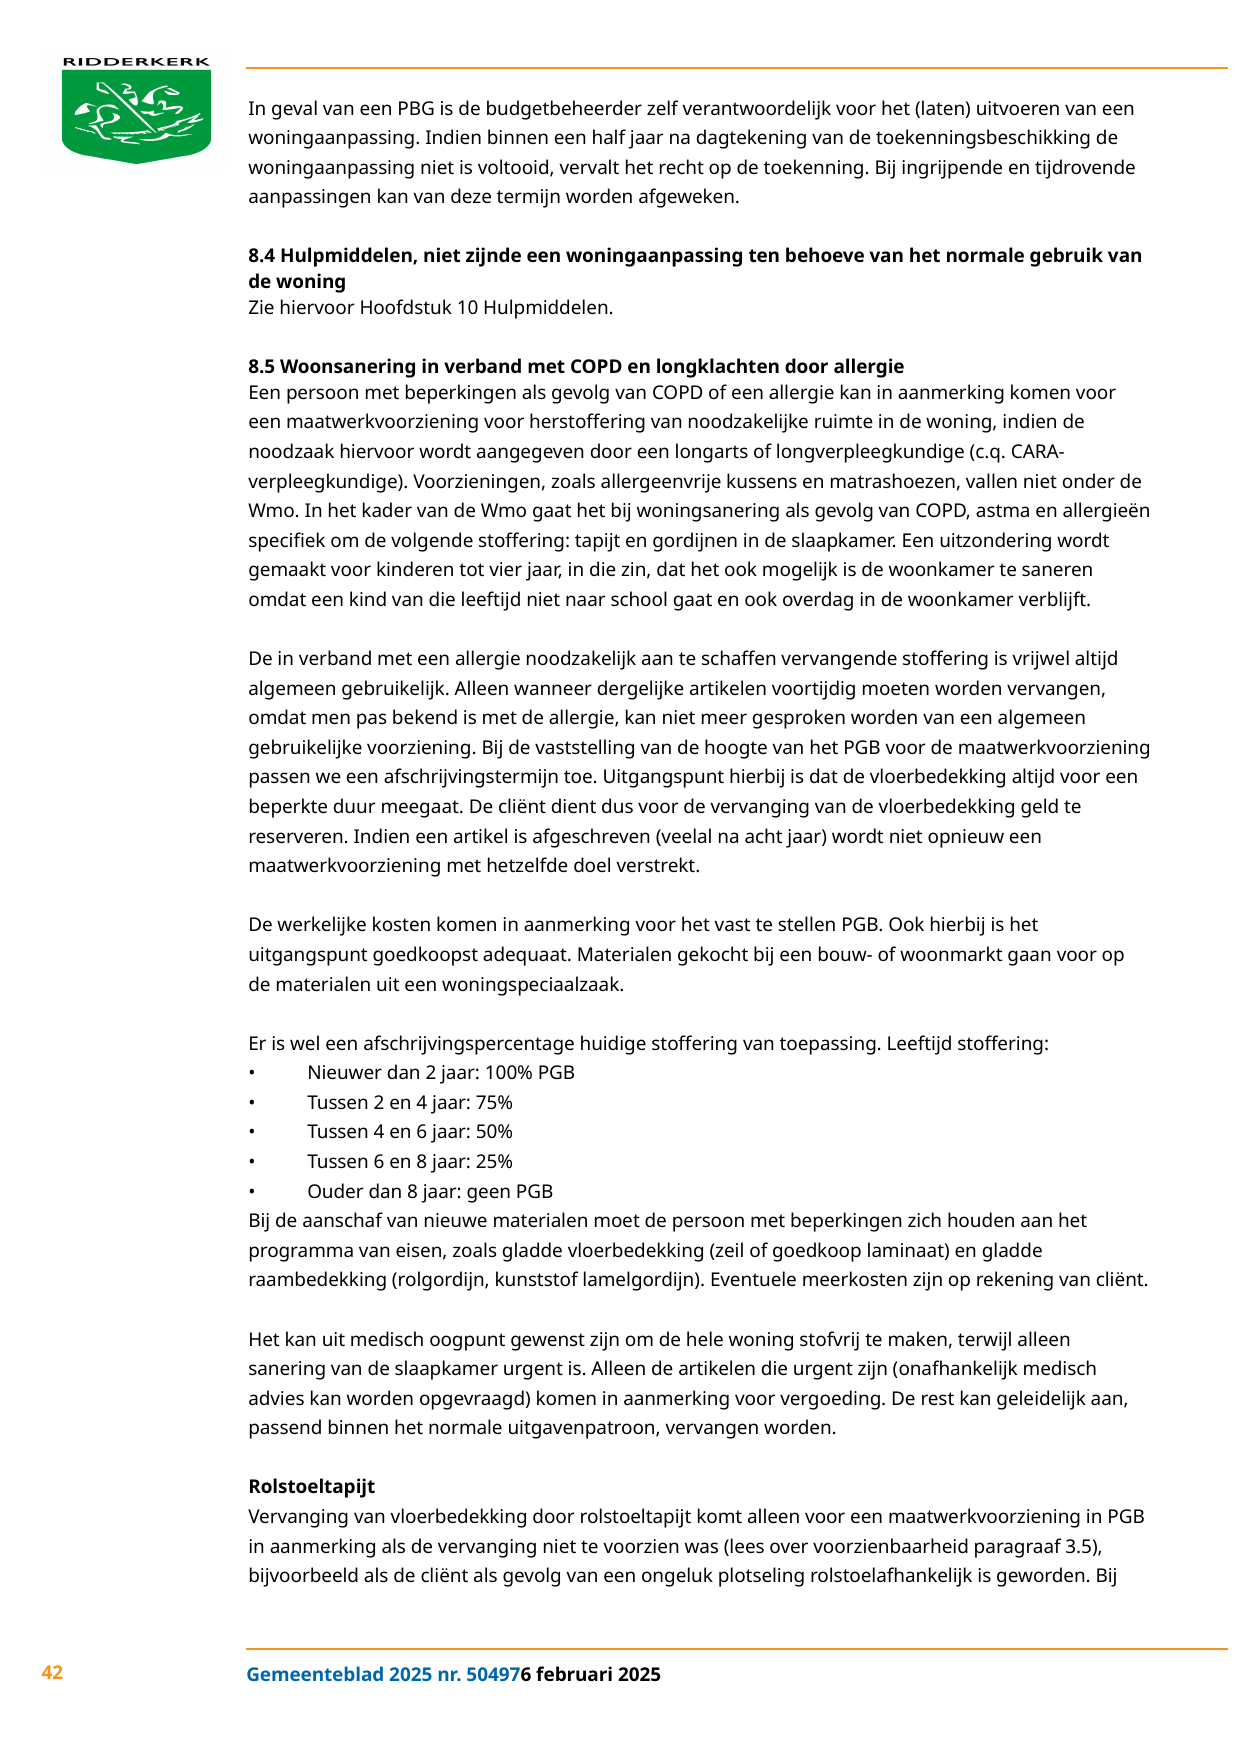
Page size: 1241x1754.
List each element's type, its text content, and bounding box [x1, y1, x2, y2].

text Er is wel een afschrijvingspercentage huidige stoffering van toepassing. Leeftijd stoffering: [248, 1030, 1152, 1056]
list Tussen 6 en 8 jaar: 25% [248, 1148, 1152, 1174]
text Een persoon met beperkingen als gevolg van COPD of een allergie kan in aanmerking komen voor een maatwerkvoorziening voor herstoffering van noodzakelijke ruimte in de woning, indien de noodzaak hiervoor wordt aangegeven door een longarts of longverpleegkundige (c.q. CARA-verpleegkundige). Voorzieningen, zoals allergeenvrije kussens en matrashoezen, vallen niet onder de Wmo. In het kader van de Wmo gaat het bij woningsanering als gevolg van COPD, astma en allergieën specifiek om de volgende stoffering: tapijt en gordijnen in de slaapkamer. Een uitzondering wordt gemaakt voor kinderen tot vier jaar, in die zin, dat het ook mogelijk is de woonkamer te saneren omdat een kind van die leeftijd niet naar school gaat en ook overdag in de woonkamer verblijft. [248, 379, 1152, 612]
list Nieuwer dan 2 jaar: 100% PGB [248, 1059, 1152, 1085]
picture [41, 47, 231, 172]
text Zie hiervoor Hoofdstuk 10 Hulpmiddelen. [248, 294, 1152, 320]
text Bij de aanschaf van nieuwe materialen moet de persoon met beperkingen zich houden aan het programma van eisen, zoals gladde vloerbedekking (zeil of goedkoop laminaat) en gladde raambedekking (rolgordijn, kunststof lamelgordijn). Eventuele meerkosten zijn op rekening van cliënt. [248, 1207, 1152, 1292]
text Het kan uit medisch oogpunt gewenst zijn om de hele woning stofvrij te maken, terwijl alleen sanering van de slaapkamer urgent is. Alleen de artikelen die urgent zijn (onafhankelijk medisch advies kan worden opgevraagd) komen in aanmerking voor vergoeding. De rest kan geleidelijk aan, passend binnen het normale uitgavenpatroon, vervangen worden. [248, 1326, 1152, 1440]
text Rolstoeltapijt [248, 1474, 1152, 1499]
text 8.4 Hulpmiddelen, niet zijnde een woningaanpassing ten behoeve van het normale gebruik van de woning [248, 243, 1152, 294]
text De in verband met een allergie noodzakelijk aan te schaffen vervangende stoffering is vrijwel altijd algemeen gebruikelijk. Alleen wanneer dergelijke artikelen voortijdig moeten worden vervangen, omdat men pas bekend is met de allergie, kan niet meer gesproken worden van een algemeen gebruikelijke voorziening. Bij de vaststelling van de hoogte van het PGB voor de maatwerkvoorziening passen we een afschrijvingstermijn toe. Uitgangspunt hierbij is dat de vloerbedekking altijd voor een beperkte duur meegaat. De cliënt dient dus voor de vervanging van de vloerbedekking geld te reserveren. Indien een artikel is afgeschreven (veelal na acht jaar) wordt niet opnieuw een maatwerkvoorziening met hetzelfde doel verstrekt. [248, 645, 1152, 878]
text 8.5 Woonsanering in verband met COPD en longklachten door allergie [248, 353, 1152, 379]
text Vervanging van vloerbedekking door rolstoeltapijt komt alleen voor een maatwerkvoorziening in PGB in aanmerking als de vervanging niet te voorzien was (lees over voorzienbaarheid paragraaf 3.5), bijvoorbeeld als de cliënt als gevolg van een ongeluk plotseling rolstoelafhankelijk is geworden. Bij [248, 1503, 1152, 1588]
text In geval van een PBG is de budgetbeheerder zelf verantwoordelijk voor het (laten) uitvoeren van een woningaanpassing. Indien binnen een half jaar na dagtekening van de toekenningsbeschikking de woningaanpassing niet is voltooid, vervalt het recht op de toekenning. Bij ingrijpende en tijdrovende aanpassingen kan van deze termijn worden afgeweken. [248, 95, 1152, 209]
list Ouder dan 8 jaar: geen PGB [248, 1178, 1152, 1203]
text De werkelijke kosten komen in aanmerking voor het vast te stellen PGB. Ook hierbij is het uitgangspunt goedkoopst adequaat. Materialen gekocht bij een bouw- of woonmarkt gaan voor op de materialen uit een woningspeciaalzaak. [248, 912, 1152, 996]
list Tussen 2 en 4 jaar: 75% [248, 1089, 1152, 1115]
list Tussen 4 en 6 jaar: 50% [248, 1119, 1152, 1144]
